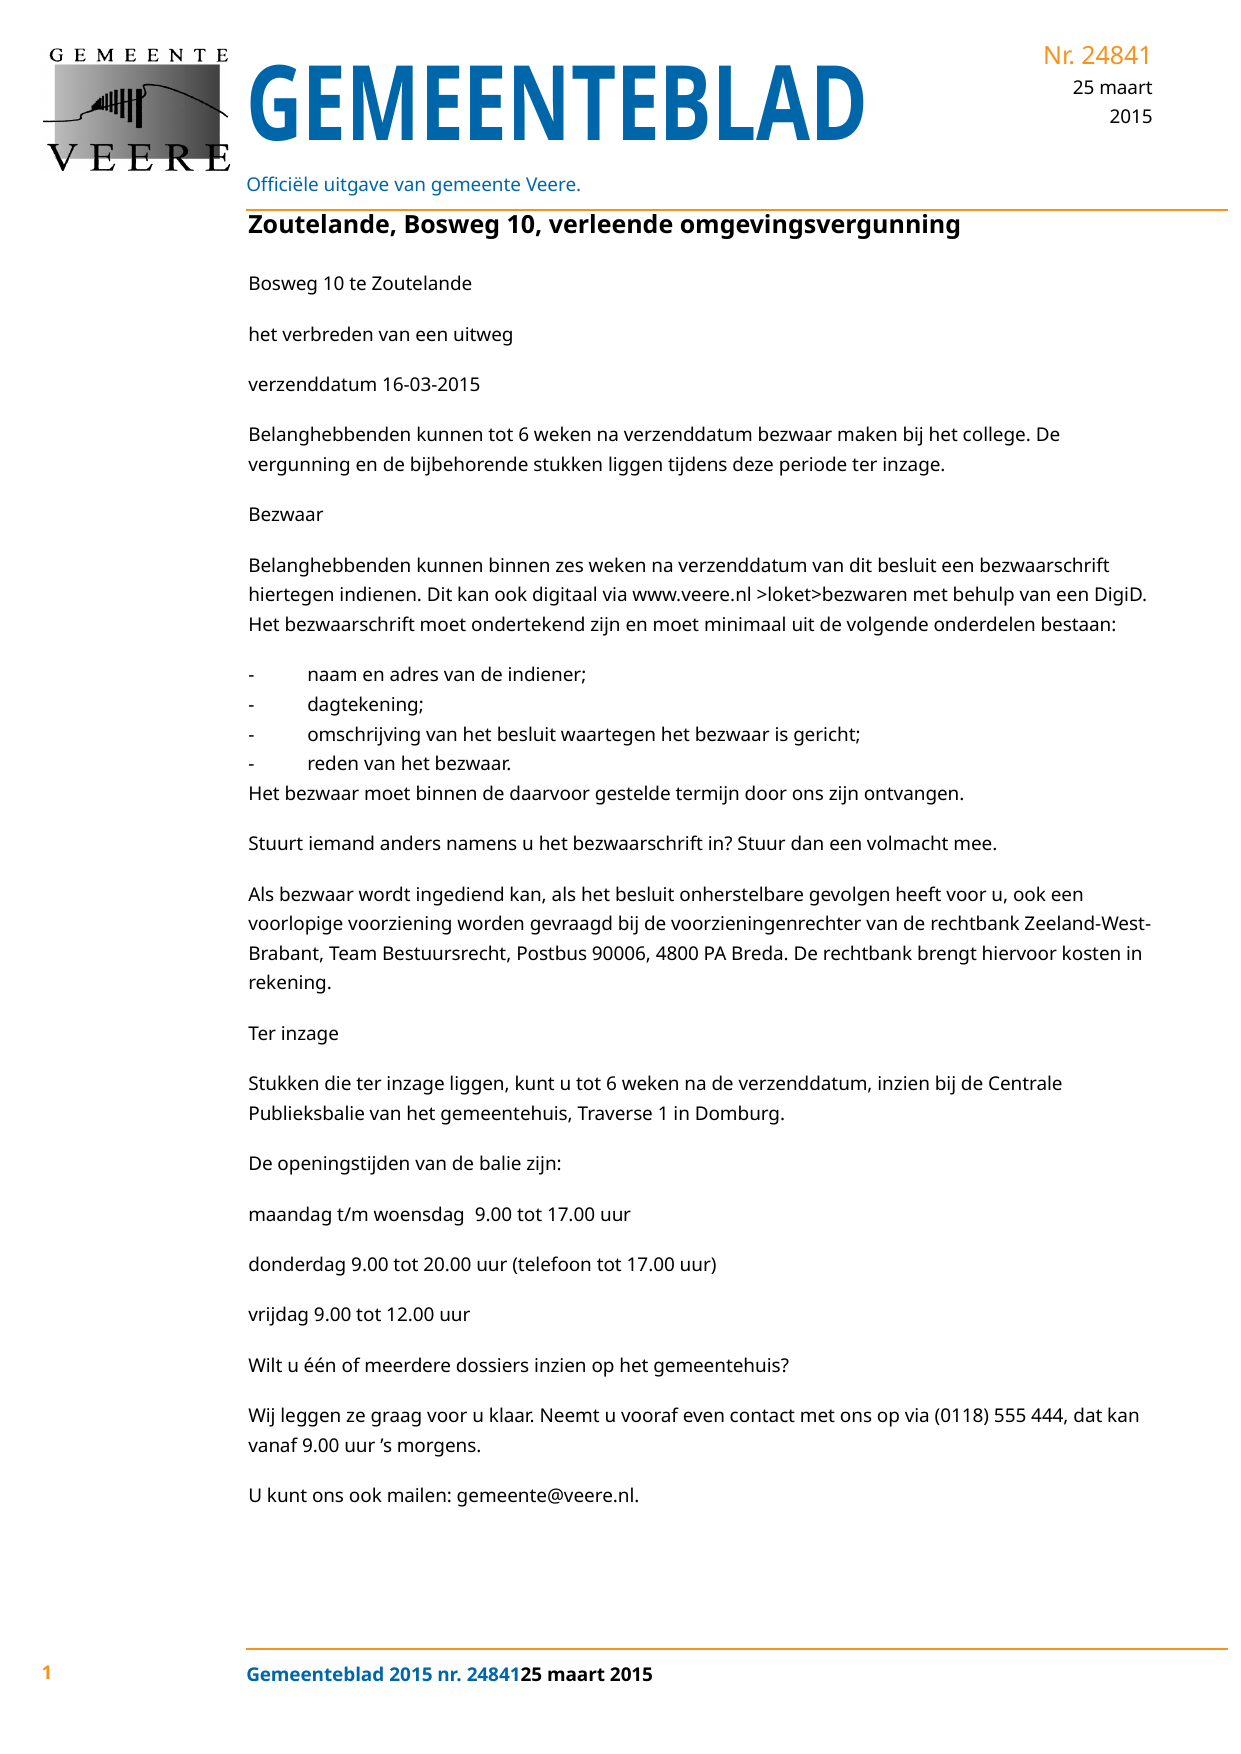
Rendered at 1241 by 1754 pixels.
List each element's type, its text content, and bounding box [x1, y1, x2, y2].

text verzenddatum 16-03-2015 [248, 371, 1152, 397]
text Bezwaar [248, 502, 1152, 527]
text Belanghebbenden kunnen binnen zes weken na verzenddatum van dit besluit een bezwaarschrift hiertegen indienen. Dit kan ook digitaal via www.veere.nl >loket>bezwaren met behulp van een DigiD. Het bezwaarschrift moet ondertekend zijn en moet minimaal uit de volgende onderdelen bestaan: [248, 552, 1152, 637]
picture [41, 47, 231, 172]
list naam en adres van de indiener; [248, 662, 1152, 687]
text maandag t/m woensdag 9.00 tot 17.00 uur [248, 1201, 1152, 1226]
text Wij leggen ze graag voor u klaar. Neemt u vooraf even contact met ons op via (0118) 555 444, dat kan vanaf 9.00 uur ’s morgens. [248, 1402, 1152, 1458]
text Stuurt iemand anders namens u het bezwaarschrift in? Stuur dan een volmacht mee. [248, 830, 1152, 856]
list reden van het bezwaar. [248, 750, 1152, 776]
text vrijdag 9.00 tot 12.00 uur [248, 1302, 1152, 1327]
text Stukken die ter inzage liggen, kunt u tot 6 weken na de verzenddatum, inzien bij de Centrale Publieksbalie van het gemeentehuis, Traverse 1 in Domburg. [248, 1070, 1152, 1126]
text U kunt ons ook mailen: gemeente@veere.nl. [248, 1482, 1152, 1508]
text Als bezwaar wordt ingediend kan, als het besluit onherstelbare gevolgen heeft voor u, ook een voorlopige voorziening worden gevraagd bij de voorzieningenrechter van de rechtbank Zeeland-West-Brabant, Team Bestuursrecht, Postbus 90006, 4800 PA Breda. De rechtbank brengt hiervoor kosten in rekening. [248, 881, 1152, 995]
text De openingstijden van de balie zijn: [248, 1150, 1152, 1176]
text Wilt u één of meerdere dossiers inzien op het gemeentehuis? [248, 1352, 1152, 1378]
list omschrijving van het besluit waartegen het bezwaar is gericht; [248, 721, 1152, 746]
text Bosweg 10 te Zoutelande [248, 270, 1152, 296]
text Zoutelande, Bosweg 10, verleende omgevingsvergunning [248, 211, 1152, 241]
text Het bezwaar moet binnen de daarvoor gestelde termijn door ons zijn ontvangen. [248, 780, 1152, 806]
list dagtekening; [248, 691, 1152, 717]
text het verbreden van een uitweg [248, 321, 1152, 346]
text Belanghebbenden kunnen tot 6 weken na verzenddatum bezwaar maken bij het college. De vergunning en de bijbehorende stukken liggen tijdens deze periode ter inzage. [248, 422, 1152, 477]
text Ter inzage [248, 1020, 1152, 1046]
text donderdag 9.00 tot 20.00 uur (telefoon tot 17.00 uur) [248, 1251, 1152, 1277]
